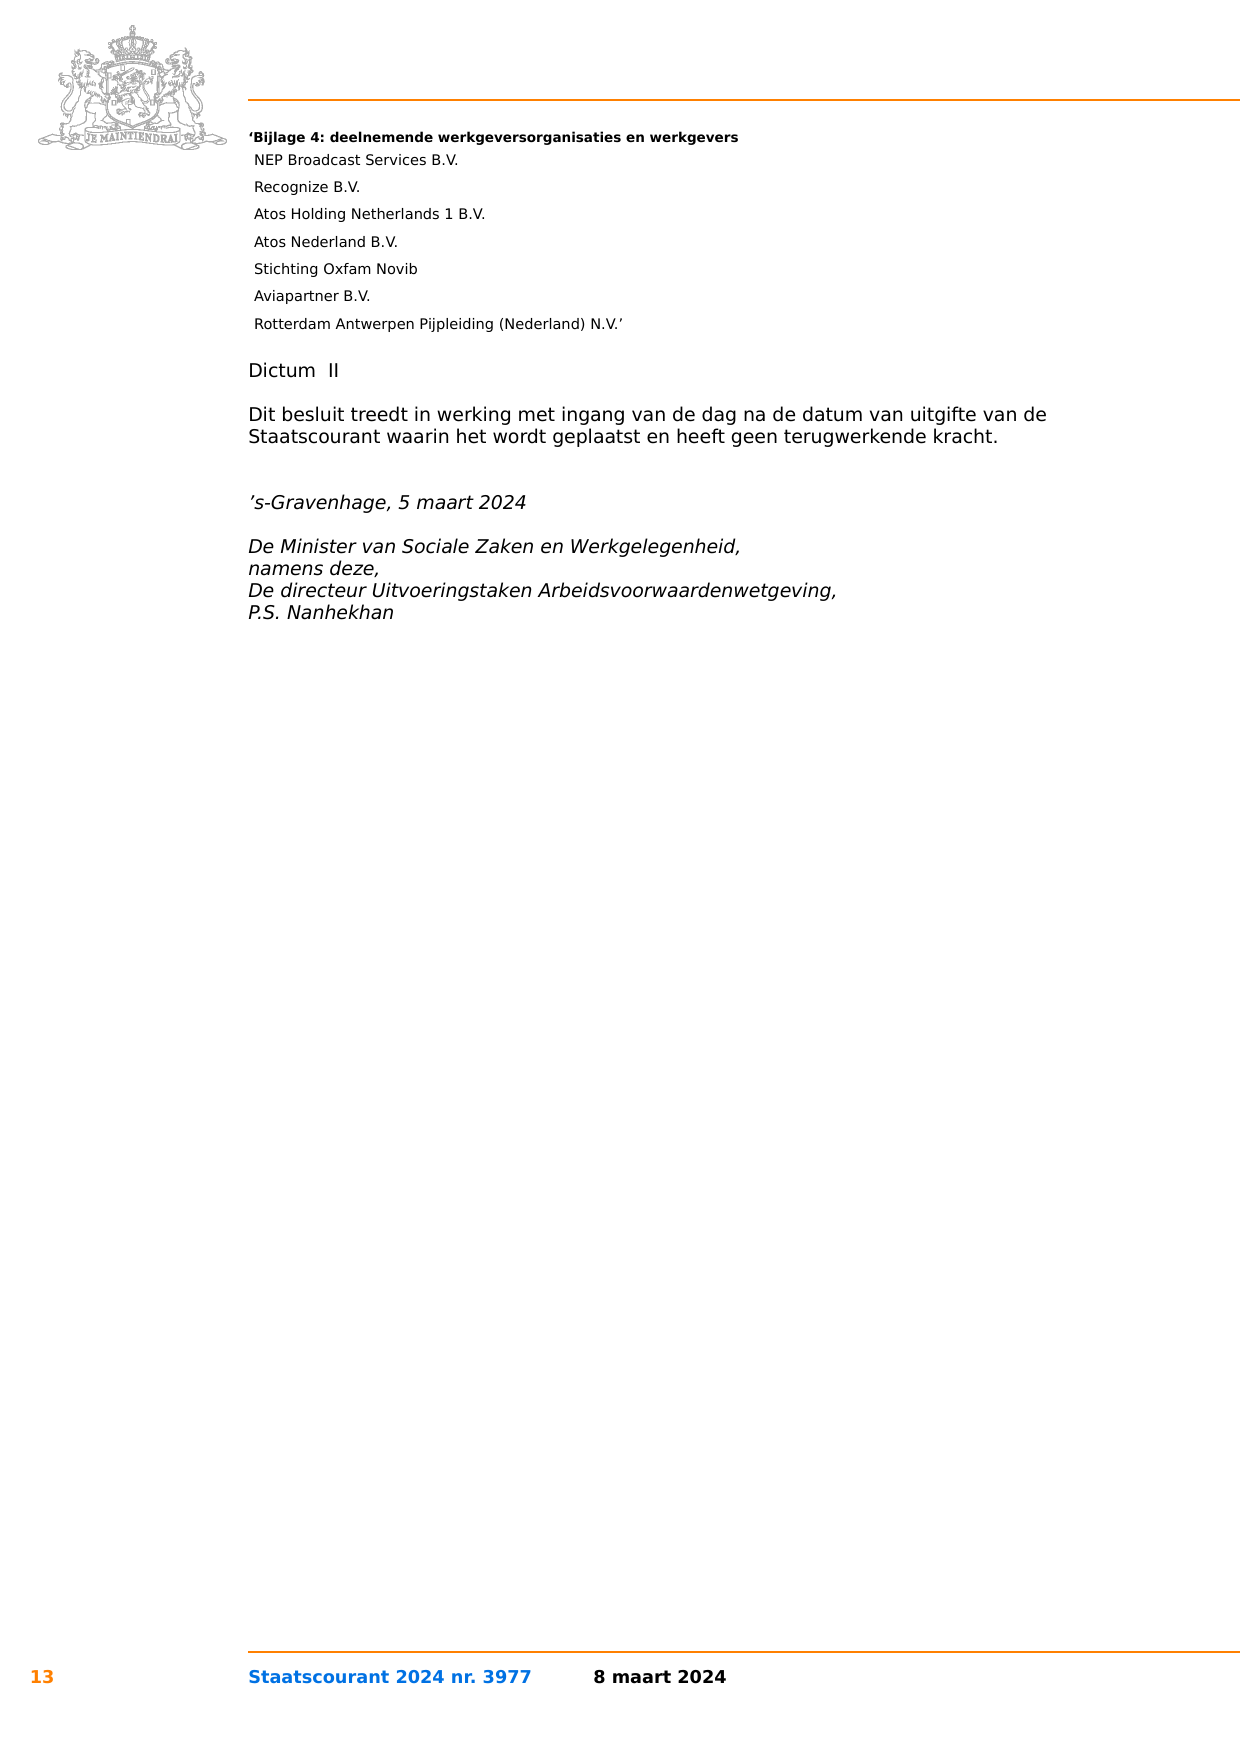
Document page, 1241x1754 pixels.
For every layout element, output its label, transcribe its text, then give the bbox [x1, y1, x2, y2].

table_cell Rotterdam Antwerpen Pijpleiding (Nederland) N.V.’ [249, 311, 1163, 337]
table_cell Atos Holding Netherlands 1 B.V. [249, 201, 1163, 228]
text De Minister van Sociale Zaken en Werkgelegenheid, namens deze, De directeur Uitvoeringstaken Arbeidsvoorwaardenwetgeving, P.S. Nanhekhan [248, 536, 1163, 624]
table_cell Atos Nederland B.V. [249, 229, 1163, 255]
table_cell NEP Broadcast Services B.V. [249, 146, 1163, 173]
picture [38, 25, 227, 150]
text ’s-Gravenhage, 5 maart 2024 [248, 492, 1163, 514]
table_cell Stichting Oxfam Novib [249, 256, 1163, 283]
table_header ‘Bijlage 4: deelnemende werkgeversorganisaties en werkgevers [248, 130, 1163, 146]
table_cell Aviapartner B.V. [249, 284, 1163, 310]
table_cell Recognize B.V. [249, 174, 1163, 200]
text Dit besluit treedt in werking met ingang van de dag na de datum van uitgifte van de Staatscourant waarin het wordt geplaatst en heeft geen terugwerkende kracht. [248, 404, 1163, 448]
text Dictum II [248, 360, 1163, 382]
